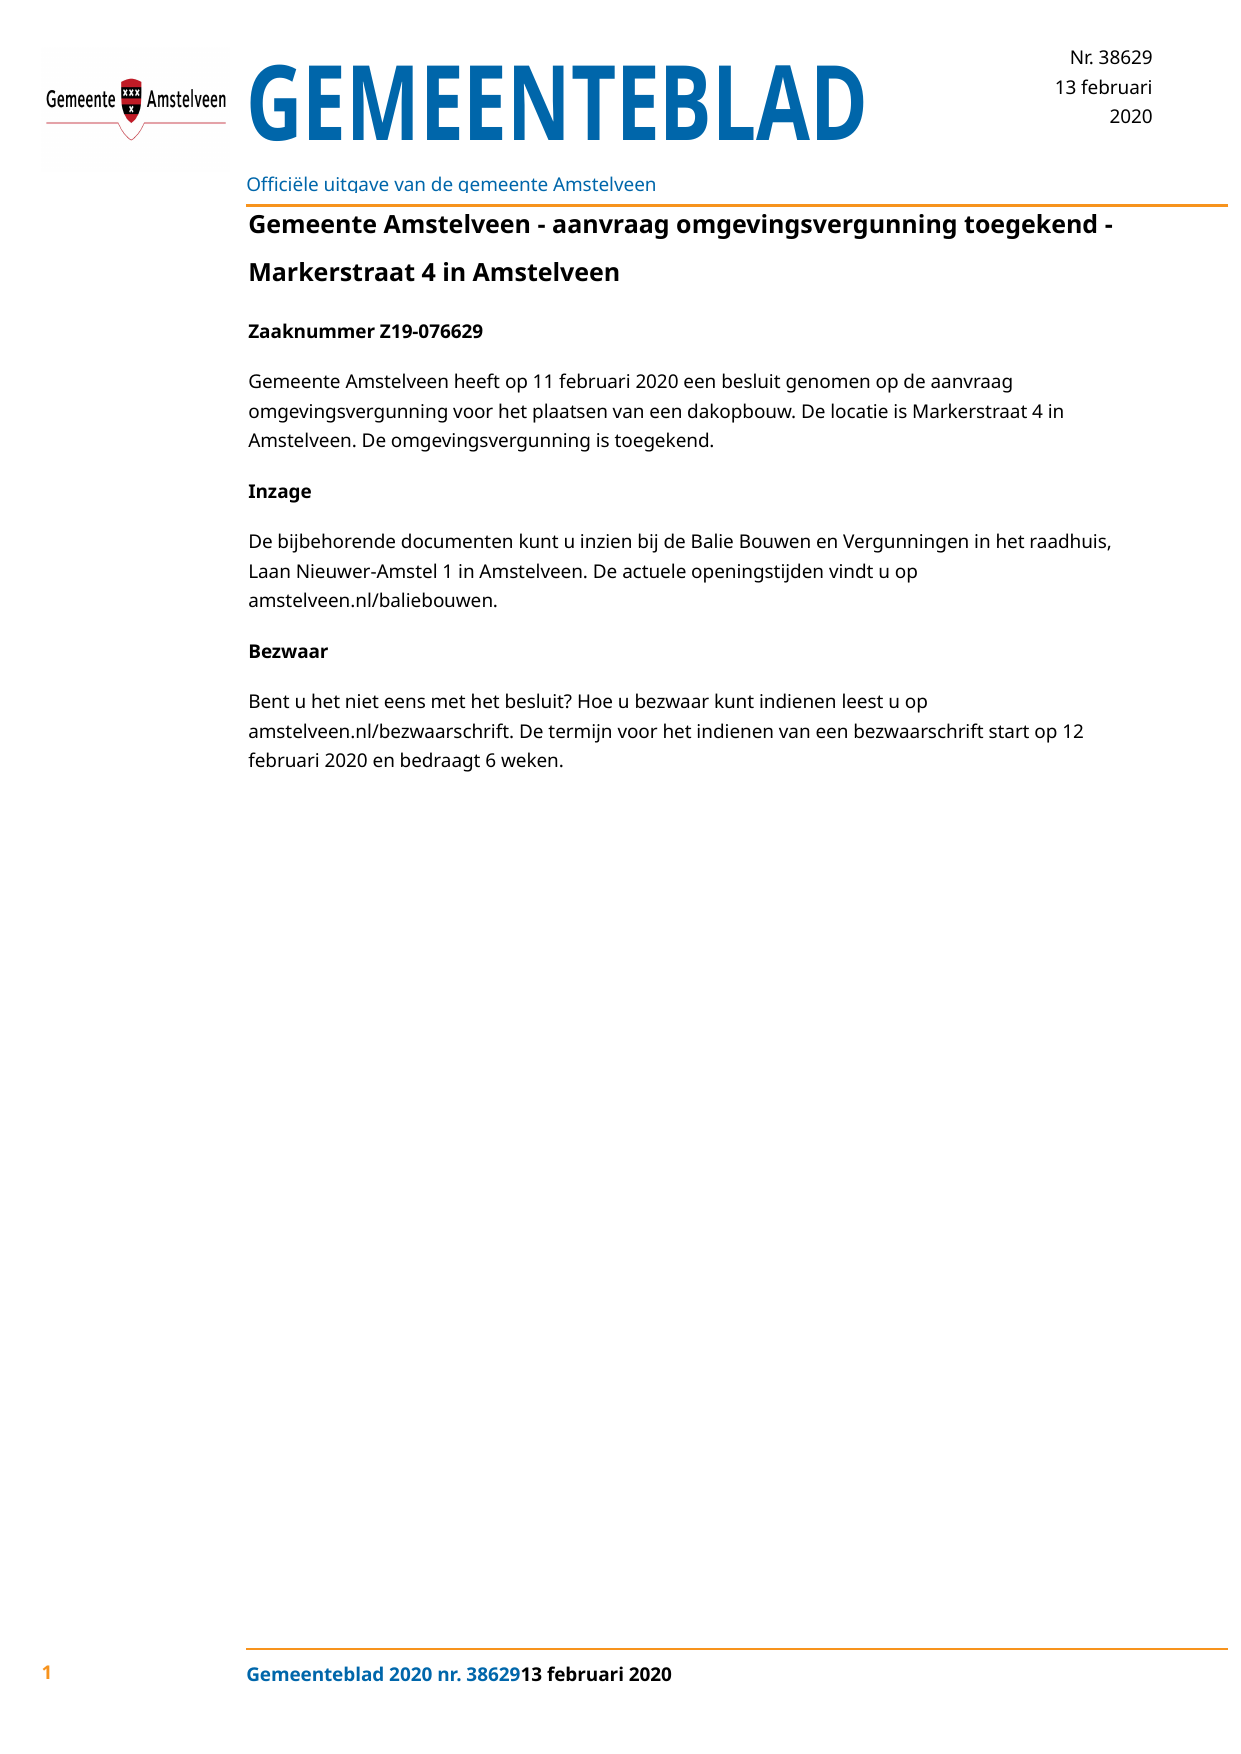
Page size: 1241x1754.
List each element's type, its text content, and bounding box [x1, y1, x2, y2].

text De bijbehorende documenten kunt u inzien bij de Balie Bouwen en Vergunningen in het raadhuis, Laan Nieuwer-Amstel 1 in Amstelveen. De actuele openingstijden vindt u op amstelveen.nl/baliebouwen. [248, 528, 1152, 613]
text Zaaknummer Z19-076629 [248, 318, 1152, 344]
picture [41, 47, 231, 172]
text Bezwaar [248, 638, 1152, 664]
text Bent u het niet eens met het besluit? Hoe u bezwaar kunt indienen leest u op amstelveen.nl/bezwaarschrift. De termijn voor het indienen van een bezwaarschrift start op 12 februari 2020 en bedraagt 6 weken. [248, 688, 1152, 773]
text Gemeente Amstelveen heeft op 11 februari 2020 een besluit genomen op de aanvraag omgevingsvergunning voor het plaatsen van een dakopbouw. De locatie is Markerstraat 4 in Amstelveen. De omgevingsvergunning is toegekend. [248, 368, 1152, 453]
text Inzage [248, 478, 1152, 504]
text Gemeente Amstelveen - aanvraag omgevingsvergunning toegekend - Markerstraat 4 in Amstelveen [248, 207, 1152, 288]
